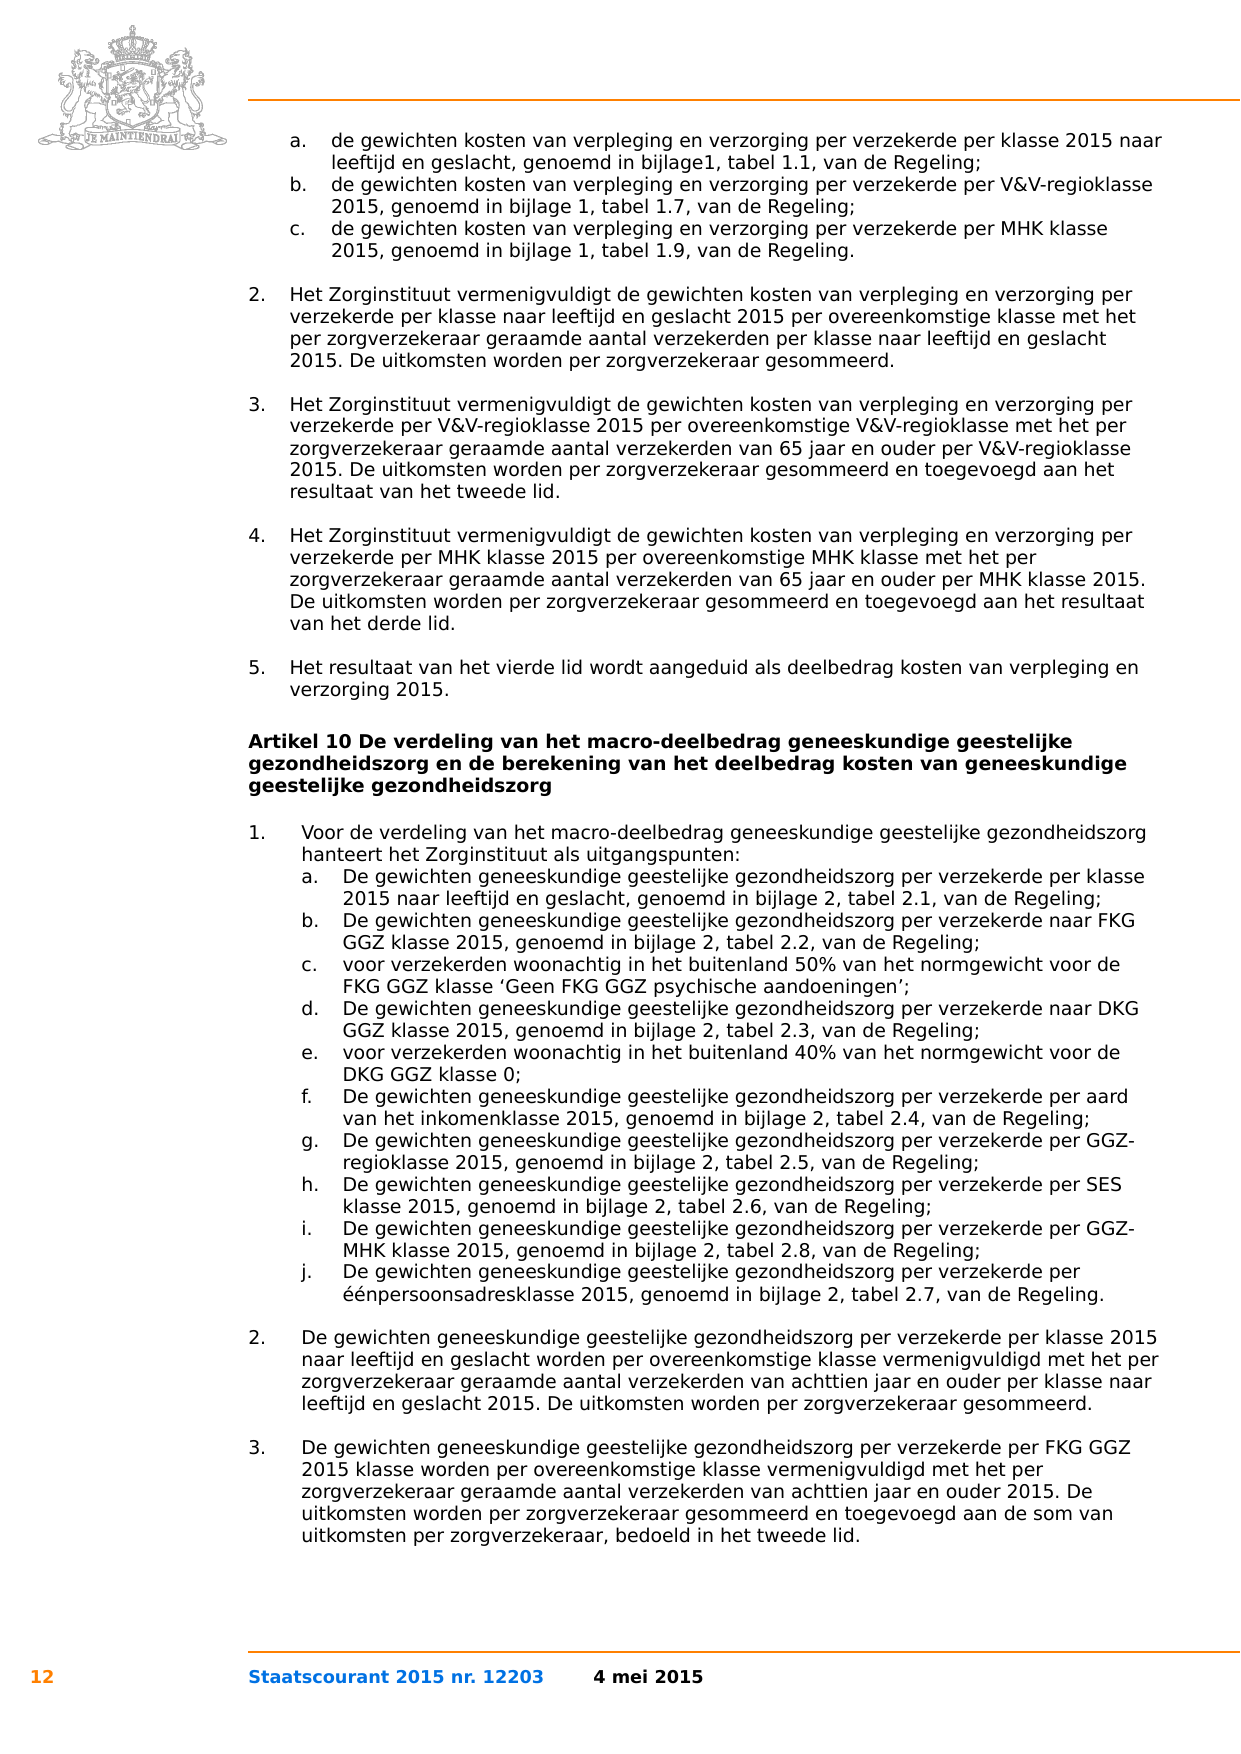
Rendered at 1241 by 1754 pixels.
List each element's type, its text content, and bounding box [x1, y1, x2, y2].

text f. De gewichten geneeskundige geestelijke gezondheidszorg per verzekerde per aard van het inkomenklasse 2015, genoemd in bijlage 2, tabel 2.4, van de Regeling; [301, 1086, 1163, 1129]
text 3. Het Zorginstituut vermenigvuldigt de gewichten kosten van verpleging en verzorging per verzekerde per V&V-regioklasse 2015 per overeenkomstige V&V-regioklasse met het per zorgverzekeraar geraamde aantal verzekerden van 65 jaar en ouder per V&V-regioklasse 2015. De uitkomsten worden per zorgverzekeraar gesommeerd en toegevoegd aan het resultaat van het tweede lid. [248, 393, 1163, 503]
text e. voor verzekerden woonachtig in het buitenland 40% van het normgewicht voor de DKG GGZ klasse 0; [301, 1042, 1163, 1086]
text a. De gewichten geneeskundige geestelijke gezondheidszorg per verzekerde per klasse 2015 naar leeftijd en geslacht, genoemd in bijlage 2, tabel 2.1, van de Regeling; [301, 866, 1163, 910]
text g. De gewichten geneeskundige geestelijke gezondheidszorg per verzekerde per GGZ-regioklasse 2015, genoemd in bijlage 2, tabel 2.5, van de Regeling; [301, 1129, 1163, 1173]
text 2. Het Zorginstituut vermenigvuldigt de gewichten kosten van verpleging en verzorging per verzekerde per klasse naar leeftijd en geslacht 2015 per overeenkomstige klasse met het per zorgverzekeraar geraamde aantal verzekerden per klasse naar leeftijd en geslacht 2015. De uitkomsten worden per zorgverzekeraar gesommeerd. [248, 284, 1163, 372]
picture [38, 25, 227, 150]
text 5. Het resultaat van het vierde lid wordt aangeduid als deelbedrag kosten van verpleging en verzorging 2015. [248, 657, 1163, 701]
text b. de gewichten kosten van verpleging en verzorging per verzekerde per V&V-regioklasse 2015, genoemd in bijlage 1, tabel 1.7, van de Regeling; [289, 174, 1163, 218]
text 3. De gewichten geneeskundige geestelijke gezondheidszorg per verzekerde per FKG GGZ 2015 klasse worden per overeenkomstige klasse vermenigvuldigd met het per zorgverzekeraar geraamde aantal verzekerden van achttien jaar en ouder 2015. De uitkomsten worden per zorgverzekeraar gesommeerd en toegevoegd aan de som van uitkomsten per zorgverzekeraar, bedoeld in het tweede lid. [248, 1437, 1163, 1547]
text d. De gewichten geneeskundige geestelijke gezondheidszorg per verzekerde naar DKG GGZ klasse 2015, genoemd in bijlage 2, tabel 2.3, van de Regeling; [301, 998, 1163, 1042]
text 4. Het Zorginstituut vermenigvuldigt de gewichten kosten van verpleging en verzorging per verzekerde per MHK klasse 2015 per overeenkomstige MHK klasse met het per zorgverzekeraar geraamde aantal verzekerden van 65 jaar en ouder per MHK klasse 2015. De uitkomsten worden per zorgverzekeraar gesommeerd en toegevoegd aan het resultaat van het derde lid. [248, 525, 1163, 635]
text 2. De gewichten geneeskundige geestelijke gezondheidszorg per verzekerde per klasse 2015 naar leeftijd en geslacht worden per overeenkomstige klasse vermenigvuldigd met het per zorgverzekeraar geraamde aantal verzekerden van achttien jaar en ouder per klasse naar leeftijd en geslacht 2015. De uitkomsten worden per zorgverzekeraar gesommeerd. [248, 1327, 1163, 1415]
subtitle Artikel 10 De verdeling van het macro-deelbedrag geneeskundige geestelijke gezondheidszorg en de berekening van het deelbedrag kosten van geneeskundige geestelijke gezondheidszorg [248, 731, 1163, 797]
text c. voor verzekerden woonachtig in het buitenland 50% van het normgewicht voor de FKG GGZ klasse ‘Geen FKG GGZ psychische aandoeningen’; [301, 954, 1163, 998]
text a. de gewichten kosten van verpleging en verzorging per verzekerde per klasse 2015 naar leeftijd en geslacht, genoemd in bijlage1, tabel 1.1, van de Regeling; [289, 130, 1163, 174]
text h. De gewichten geneeskundige geestelijke gezondheidszorg per verzekerde per SES klasse 2015, genoemd in bijlage 2, tabel 2.6, van de Regeling; [301, 1173, 1163, 1217]
text j. De gewichten geneeskundige geestelijke gezondheidszorg per verzekerde per éénpersoonsadresklasse 2015, genoemd in bijlage 2, tabel 2.7, van de Regeling. [301, 1261, 1163, 1305]
text 1. Voor de verdeling van het macro-deelbedrag geneeskundige geestelijke gezondheidszorg hanteert het Zorginstituut als uitgangspunten: [248, 822, 1163, 866]
text b. De gewichten geneeskundige geestelijke gezondheidszorg per verzekerde naar FKG GGZ klasse 2015, genoemd in bijlage 2, tabel 2.2, van de Regeling; [301, 910, 1163, 954]
text i. De gewichten geneeskundige geestelijke gezondheidszorg per verzekerde per GGZ-MHK klasse 2015, genoemd in bijlage 2, tabel 2.8, van de Regeling; [301, 1217, 1163, 1261]
text c. de gewichten kosten van verpleging en verzorging per verzekerde per MHK klasse 2015, genoemd in bijlage 1, tabel 1.9, van de Regeling. [289, 218, 1163, 262]
